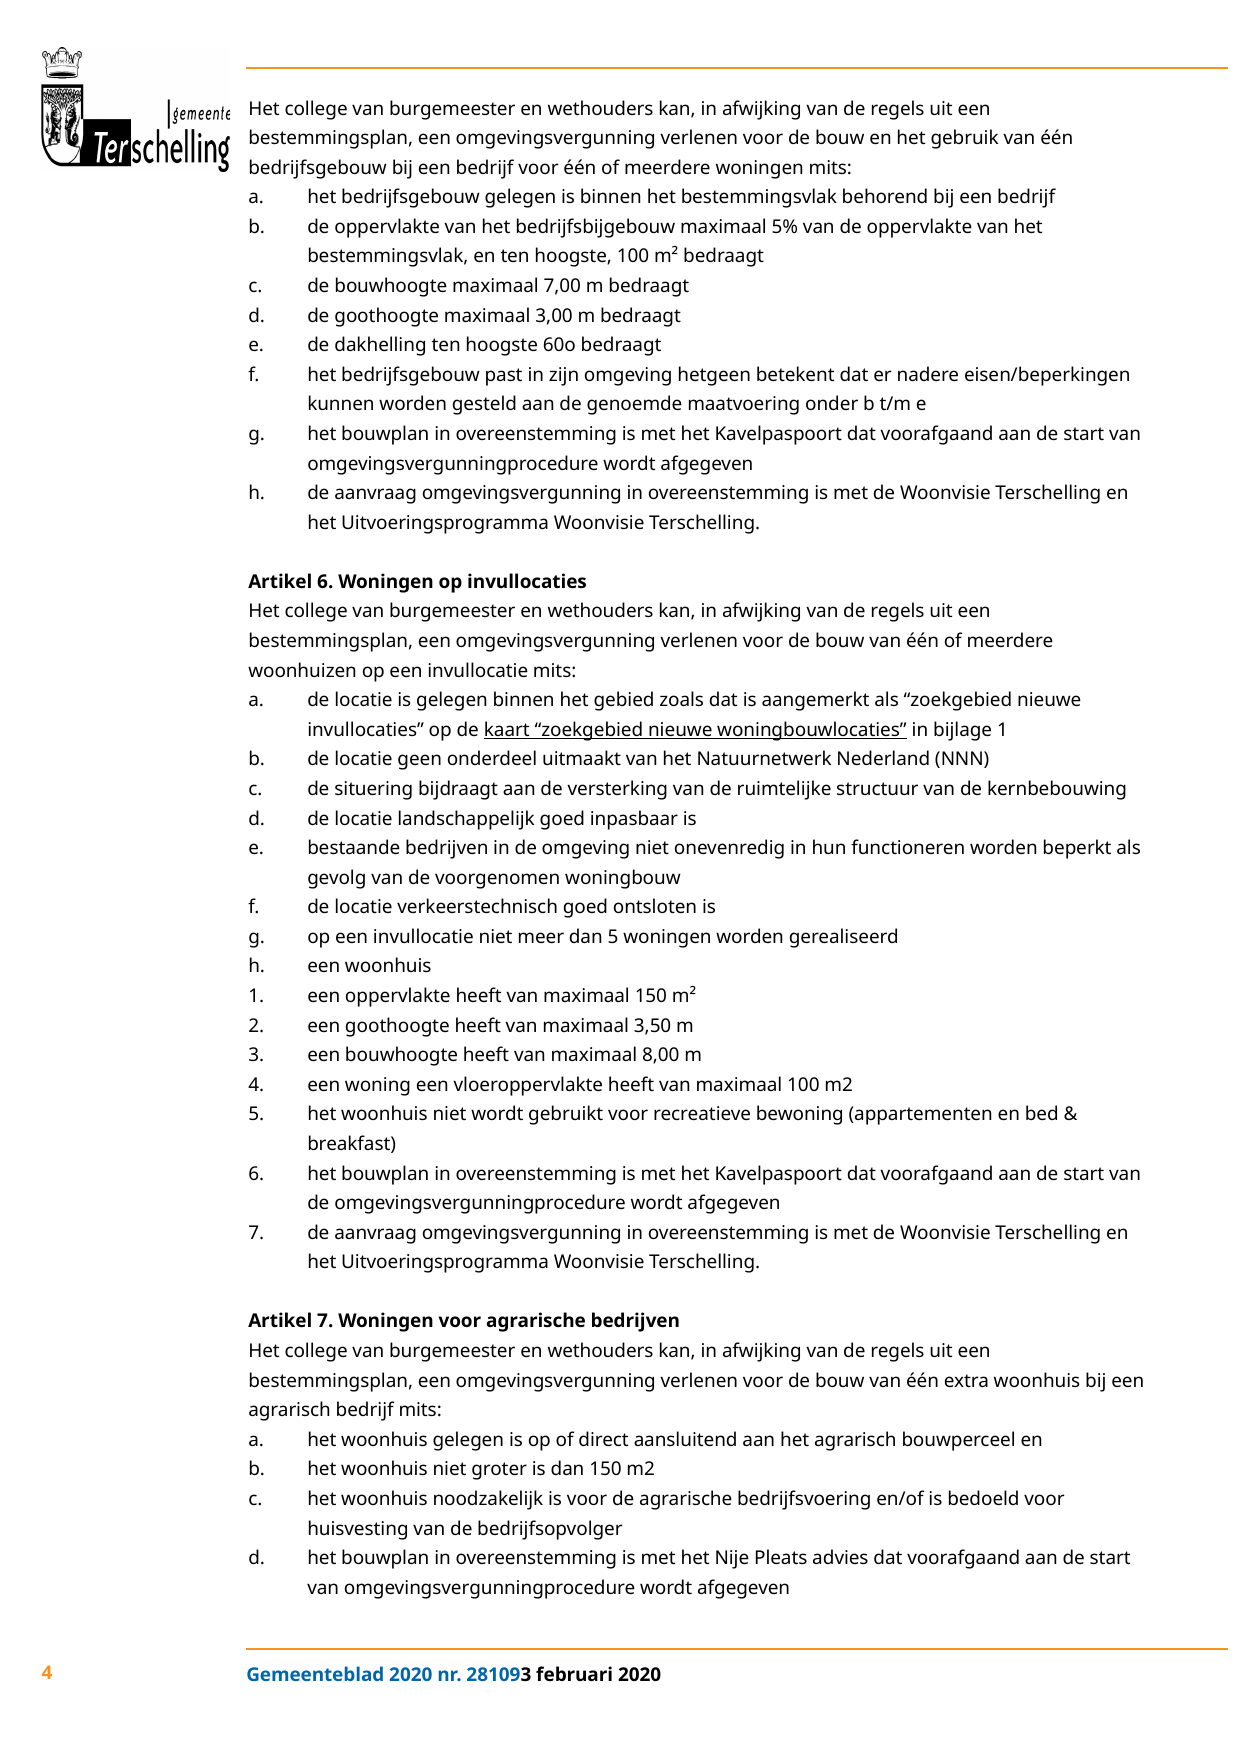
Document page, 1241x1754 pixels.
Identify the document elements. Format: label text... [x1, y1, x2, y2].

list de locatie geen onderdeel uitmaakt van het Natuurnetwerk Nederland (NNN) [248, 746, 1152, 771]
list de goothoogte maximaal 3,00 m bedraagt [248, 302, 1152, 328]
list de locatie is gelegen binnen het gebied zoals dat is aangemerkt als “zoekgebied nieuwe invullocaties” op de kaart “zoekgebied nieuwe woningbouwlocaties” in bijlage 1 [248, 686, 1152, 742]
list bestaande bedrijven in de omgeving niet onevenredig in hun functioneren worden beperkt als gevolg van de voorgenomen woningbouw [248, 834, 1152, 890]
list de aanvraag omgevingsvergunning in overeenstemming is met de Woonvisie Terschelling en het Uitvoeringsprogramma Woonvisie Terschelling. [248, 1219, 1152, 1274]
list het woonhuis gelegen is op of direct aansluitend aan het agrarisch bouwperceel en [248, 1426, 1152, 1452]
text Het college van burgemeester en wethouders kan, in afwijking van de regels uit een bestemmingsplan, een omgevingsvergunning verlenen voor de bouw van één extra woonhuis bij een agrarisch bedrijf mits: [248, 1337, 1152, 1422]
list de situering bijdraagt aan de versterking van de ruimtelijke structuur van de kernbebouwing [248, 775, 1152, 801]
list een goothoogte heeft van maximaal 3,50 m [248, 1012, 1152, 1038]
list het bouwplan in overeenstemming is met het Kavelpaspoort dat voorafgaand aan de start van de omgevingsvergunningprocedure wordt afgegeven [248, 1160, 1152, 1215]
text Het college van burgemeester en wethouders kan, in afwijking van de regels uit een bestemmingsplan, een omgevingsvergunning verlenen voor de bouw van één of meerdere woonhuizen op een invullocatie mits: [248, 598, 1152, 683]
list de oppervlakte van het bedrijfsbijgebouw maximaal 5% van de oppervlakte van het bestemmingsvlak, en ten hoogste, 100 m² bedraagt [248, 213, 1152, 268]
list op een invullocatie niet meer dan 5 woningen worden gerealiseerd [248, 923, 1152, 949]
list het bouwplan in overeenstemming is met het Kavelpaspoort dat voorafgaand aan de start van omgevingsvergunningprocedure wordt afgegeven [248, 420, 1152, 476]
list het bouwplan in overeenstemming is met het Nije Pleats advies dat voorafgaand aan de start van omgevingsvergunningprocedure wordt afgegeven [248, 1544, 1152, 1600]
list het woonhuis niet groter is dan 150 m2 [248, 1456, 1152, 1481]
list een woonhuis [248, 953, 1152, 978]
list een oppervlakte heeft van maximaal 150 m² [248, 982, 1152, 1008]
picture [41, 47, 231, 172]
list de locatie landschappelijk goed inpasbaar is [248, 805, 1152, 831]
list het bedrijfsgebouw past in zijn omgeving hetgeen betekent dat er nadere eisen/beperkingen kunnen worden gesteld aan de genoemde maatvoering onder b t/m e [248, 361, 1152, 416]
list het bedrijfsgebouw gelegen is binnen het bestemmingsvlak behorend bij een bedrijf [248, 183, 1152, 209]
list een bouwhoogte heeft van maximaal 8,00 m [248, 1041, 1152, 1067]
list het woonhuis niet wordt gebruikt voor recreatieve bewoning (appartementen en bed & breakfast) [248, 1101, 1152, 1156]
text Artikel 7. Woningen voor agrarische bedrijven [248, 1308, 1152, 1333]
text Het college van burgemeester en wethouders kan, in afwijking van de regels uit een bestemmingsplan, een omgevingsvergunning verlenen voor de bouw en het gebruik van één bedrijfsgebouw bij een bedrijf voor één of meerdere woningen mits: [248, 95, 1152, 180]
list de dakhelling ten hoogste 60o bedraagt [248, 331, 1152, 357]
text Artikel 6. Woningen op invullocaties [248, 568, 1152, 594]
list de bouwhoogte maximaal 7,00 m bedraagt [248, 272, 1152, 298]
list de aanvraag omgevingsvergunning in overeenstemming is met de Woonvisie Terschelling en het Uitvoeringsprogramma Woonvisie Terschelling. [248, 479, 1152, 535]
list het woonhuis noodzakelijk is voor de agrarische bedrijfsvoering en/of is bedoeld voor huisvesting van de bedrijfsopvolger [248, 1485, 1152, 1541]
list de locatie verkeerstechnisch goed ontsloten is [248, 893, 1152, 919]
list een woning een vloeroppervlakte heeft van maximaal 100 m2 [248, 1071, 1152, 1097]
